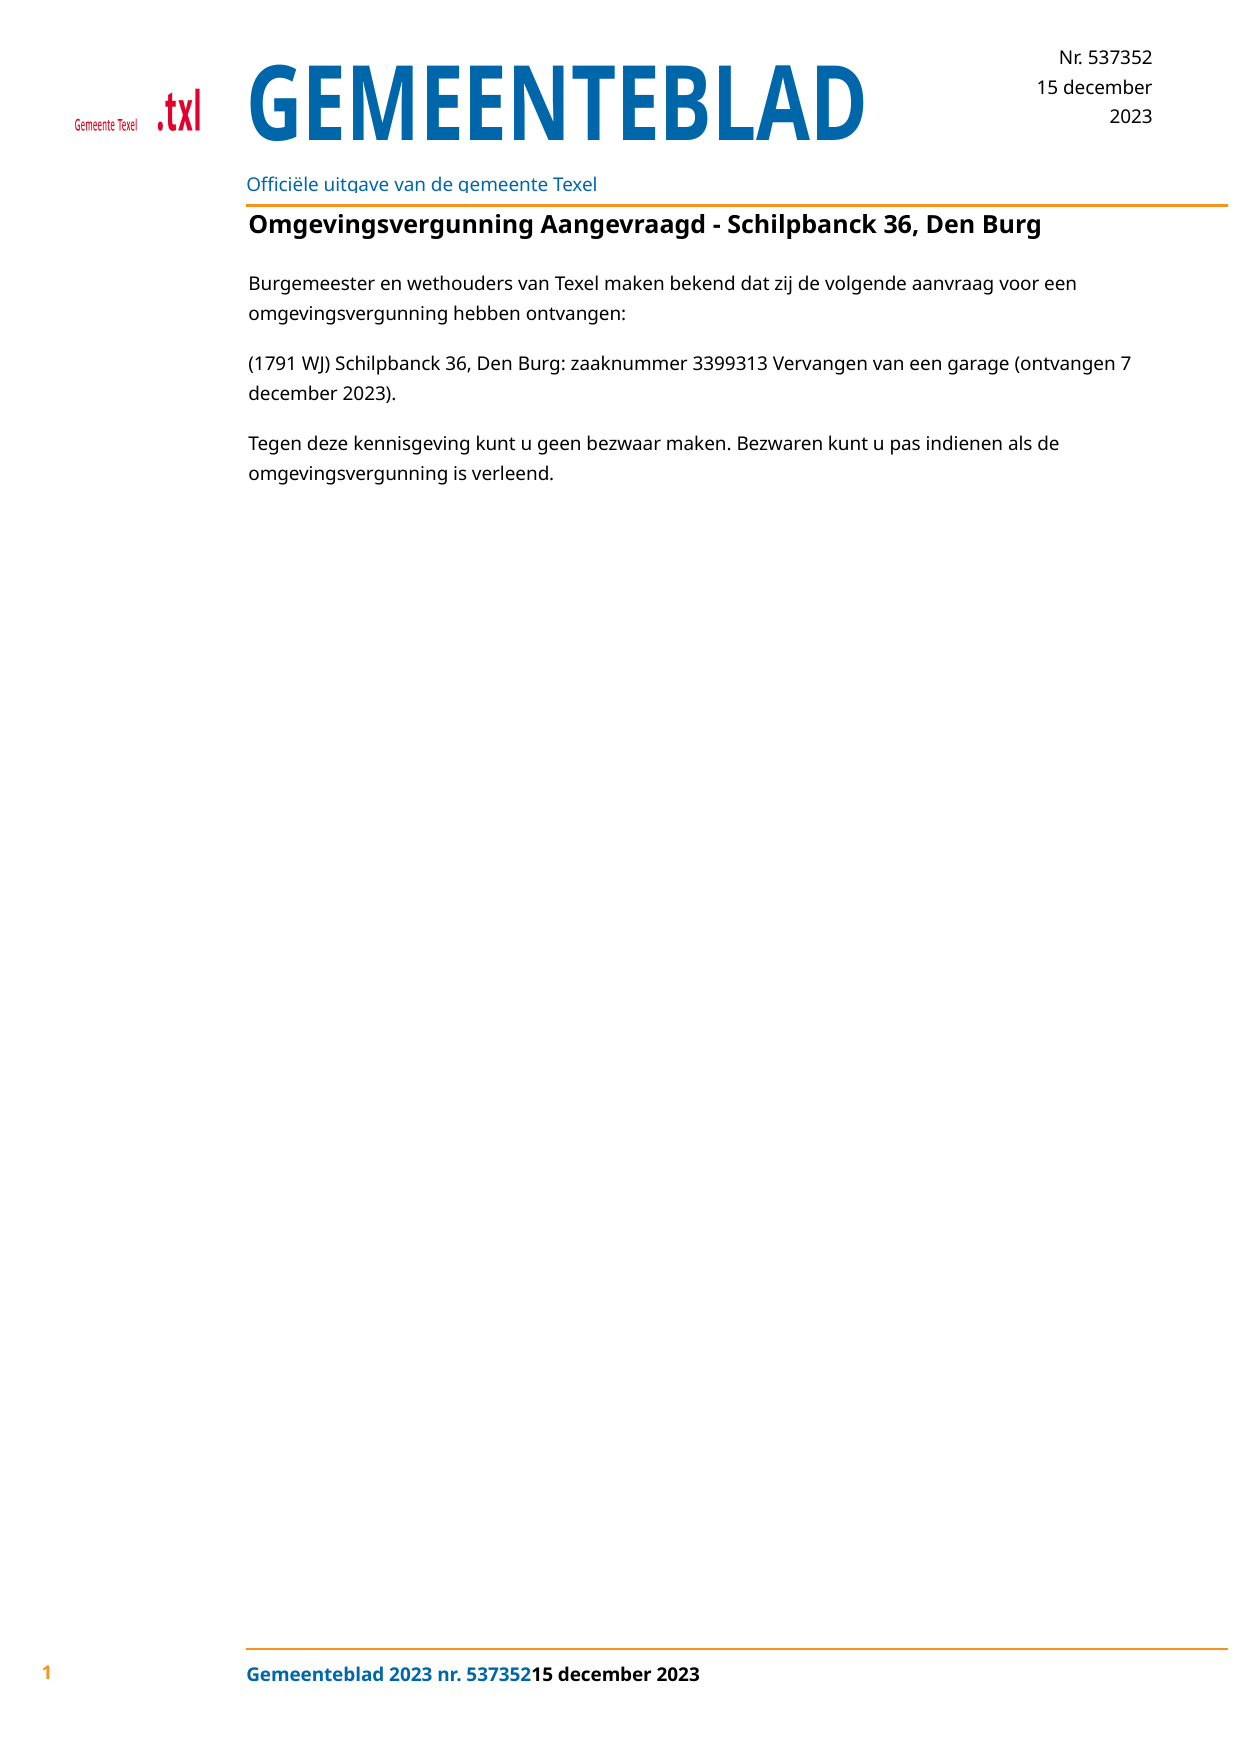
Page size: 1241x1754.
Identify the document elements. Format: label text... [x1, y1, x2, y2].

picture [41, 47, 231, 172]
text (1791 WJ) Schilpbanck 36, Den Burg: zaaknummer 3399313 Vervangen van een garage (ontvangen 7 december 2023). [248, 350, 1152, 406]
text Omgevingsvergunning Aangevraagd - Schilpbanck 36, Den Burg [248, 207, 1152, 241]
text Burgemeester en wethouders van Texel maken bekend dat zij de volgende aanvraag voor een omgevingsvergunning hebben ontvangen: [248, 270, 1152, 326]
text Tegen deze kennisgeving kunt u geen bezwaar maken. Bezwaren kunt u pas indienen als de omgevingsvergunning is verleend. [248, 430, 1152, 486]
